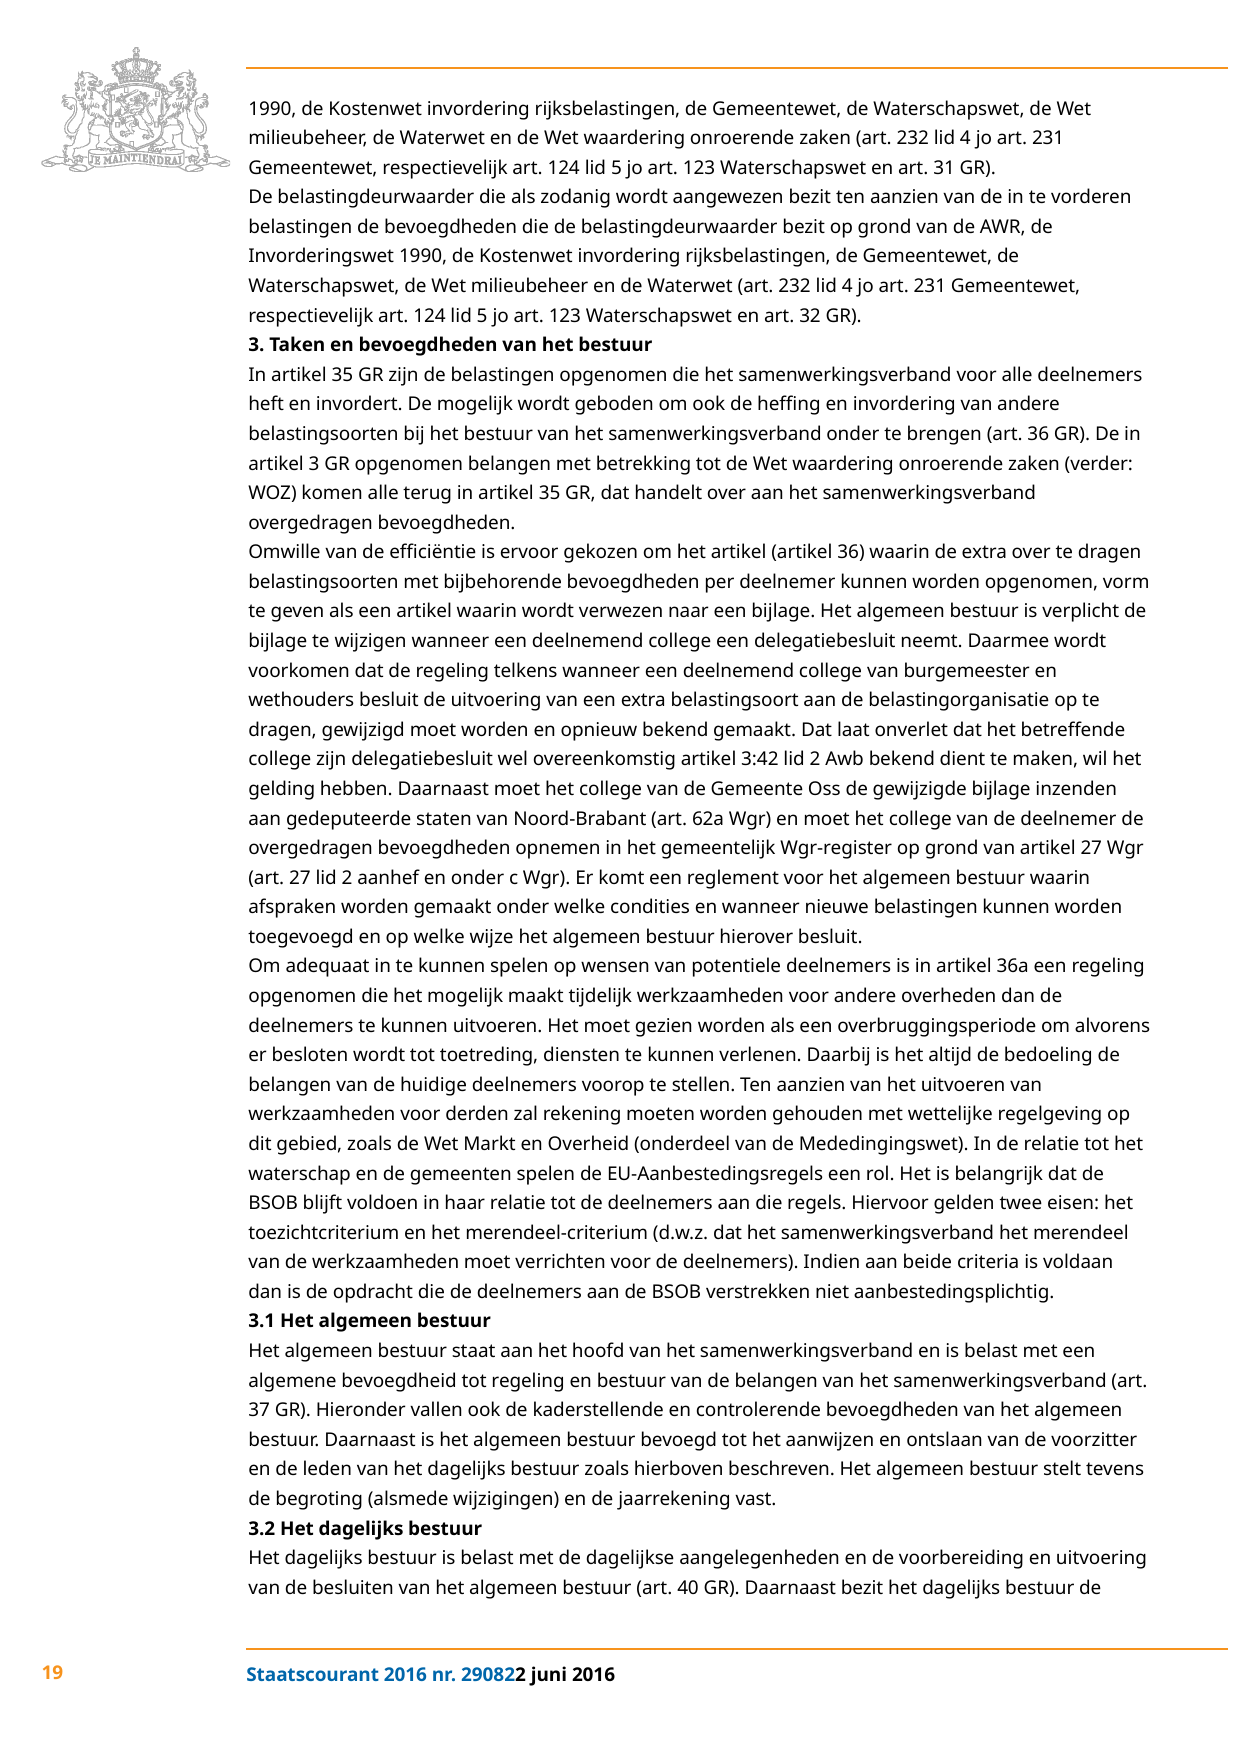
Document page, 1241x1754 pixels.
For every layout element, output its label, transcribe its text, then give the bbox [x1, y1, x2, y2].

text 3.2 Het dagelijks bestuur [248, 1515, 1152, 1541]
text Het algemeen bestuur staat aan het hoofd van het samenwerkingsverband en is belast met een algemene bevoegdheid tot regeling en bestuur van de belangen van het samenwerkingsverband (art. 37 GR). Hieronder vallen ook de kaderstellende en controlerende bevoegdheden van het algemeen bestuur. Daarnaast is het algemeen bestuur bevoegd tot het aanwijzen en ontslaan van de voorzitter en de leden van het dagelijks bestuur zoals hierboven beschreven. Het algemeen bestuur stelt tevens de begroting (alsmede wijzigingen) en de jaarrekening vast. [248, 1337, 1152, 1511]
text 3. Taken en bevoegdheden van het bestuur [248, 331, 1152, 357]
text 3.1 Het algemeen bestuur [248, 1308, 1152, 1333]
text In artikel 35 GR zijn de belastingen opgenomen die het samenwerkingsverband voor alle deelnemers heft en invordert. De mogelijk wordt geboden om ook de heffing en invordering van andere belastingsoorten bij het bestuur van het samenwerkingsverband onder te brengen (art. 36 GR). De in artikel 3 GR opgenomen belangen met betrekking tot de Wet waardering onroerende zaken (verder: WOZ) komen alle terug in artikel 35 GR, dat handelt over aan het samenwerkingsverband overgedragen bevoegdheden. [248, 361, 1152, 535]
picture [41, 47, 231, 172]
text Om adequaat in te kunnen spelen op wensen van potentiele deelnemers is in artikel 36a een regeling opgenomen die het mogelijk maakt tijdelijk werkzaamheden voor andere overheden dan de deelnemers te kunnen uitvoeren. Het moet gezien worden als een overbruggingsperiode om alvorens er besloten wordt tot toetreding, diensten te kunnen verlenen. Daarbij is het altijd de bedoeling de belangen van de huidige deelnemers voorop te stellen. Ten aanzien van het uitvoeren van werkzaamheden voor derden zal rekening moeten worden gehouden met wettelijke regelgeving op dit gebied, zoals de Wet Markt en Overheid (onderdeel van de Mededingingswet). In de relatie tot het waterschap en de gemeenten spelen de EU-Aanbestedingsregels een rol. Het is belangrijk dat de BSOB blijft voldoen in haar relatie tot de deelnemers aan die regels. Hiervoor gelden twee eisen: het toezichtcriterium en het merendeel-criterium (d.w.z. dat het samenwerkingsverband het merendeel van de werkzaamheden moet verrichten voor de deelnemers). Indien aan beide criteria is voldaan dan is de opdracht die de deelnemers aan de BSOB verstrekken niet aanbestedingsplichtig. [248, 953, 1152, 1304]
text De belastingdeurwaarder die als zodanig wordt aangewezen bezit ten aanzien van de in te vorderen belastingen de bevoegdheden die de belastingdeurwaarder bezit op grond van de AWR, de Invorderingswet 1990, de Kostenwet invordering rijksbelastingen, de Gemeentewet, de Waterschapswet, de Wet milieubeheer en de Waterwet (art. 232 lid 4 jo art. 231 Gemeentewet, respectievelijk art. 124 lid 5 jo art. 123 Waterschapswet en art. 32 GR). [248, 183, 1152, 328]
text Het dagelijks bestuur is belast met de dagelijkse aangelegenheden en de voorbereiding en uitvoering van de besluiten van het algemeen bestuur (art. 40 GR). Daarnaast bezit het dagelijks bestuur de [248, 1544, 1152, 1600]
text 1990, de Kostenwet invordering rijksbelastingen, de Gemeentewet, de Waterschapswet, de Wet milieubeheer, de Waterwet en de Wet waardering onroerende zaken (art. 232 lid 4 jo art. 231 Gemeentewet, respectievelijk art. 124 lid 5 jo art. 123 Waterschapswet en art. 31 GR). [248, 95, 1152, 180]
text Omwille van de efficiëntie is ervoor gekozen om het artikel (artikel 36) waarin de extra over te dragen belastingsoorten met bijbehorende bevoegdheden per deelnemer kunnen worden opgenomen, vorm te geven als een artikel waarin wordt verwezen naar een bijlage. Het algemeen bestuur is verplicht de bijlage te wijzigen wanneer een deelnemend college een delegatiebesluit neemt. Daarmee wordt voorkomen dat de regeling telkens wanneer een deelnemend college van burgemeester en wethouders besluit de uitvoering van een extra belastingsoort aan de belastingorganisatie op te dragen, gewijzigd moet worden en opnieuw bekend gemaakt. Dat laat onverlet dat het betreffende college zijn delegatiebesluit wel overeenkomstig artikel 3:42 lid 2 Awb bekend dient te maken, wil het gelding hebben. Daarnaast moet het college van de Gemeente Oss de gewijzigde bijlage inzenden aan gedeputeerde staten van Noord-Brabant (art. 62a Wgr) en moet het college van de deelnemer de overgedragen bevoegdheden opnemen in het gemeentelijk Wgr-register op grond van artikel 27 Wgr (art. 27 lid 2 aanhef en onder c Wgr). Er komt een reglement voor het algemeen bestuur waarin afspraken worden gemaakt onder welke condities en wanneer nieuwe belastingen kunnen worden toegevoegd en op welke wijze het algemeen bestuur hierover besluit. [248, 538, 1152, 949]
